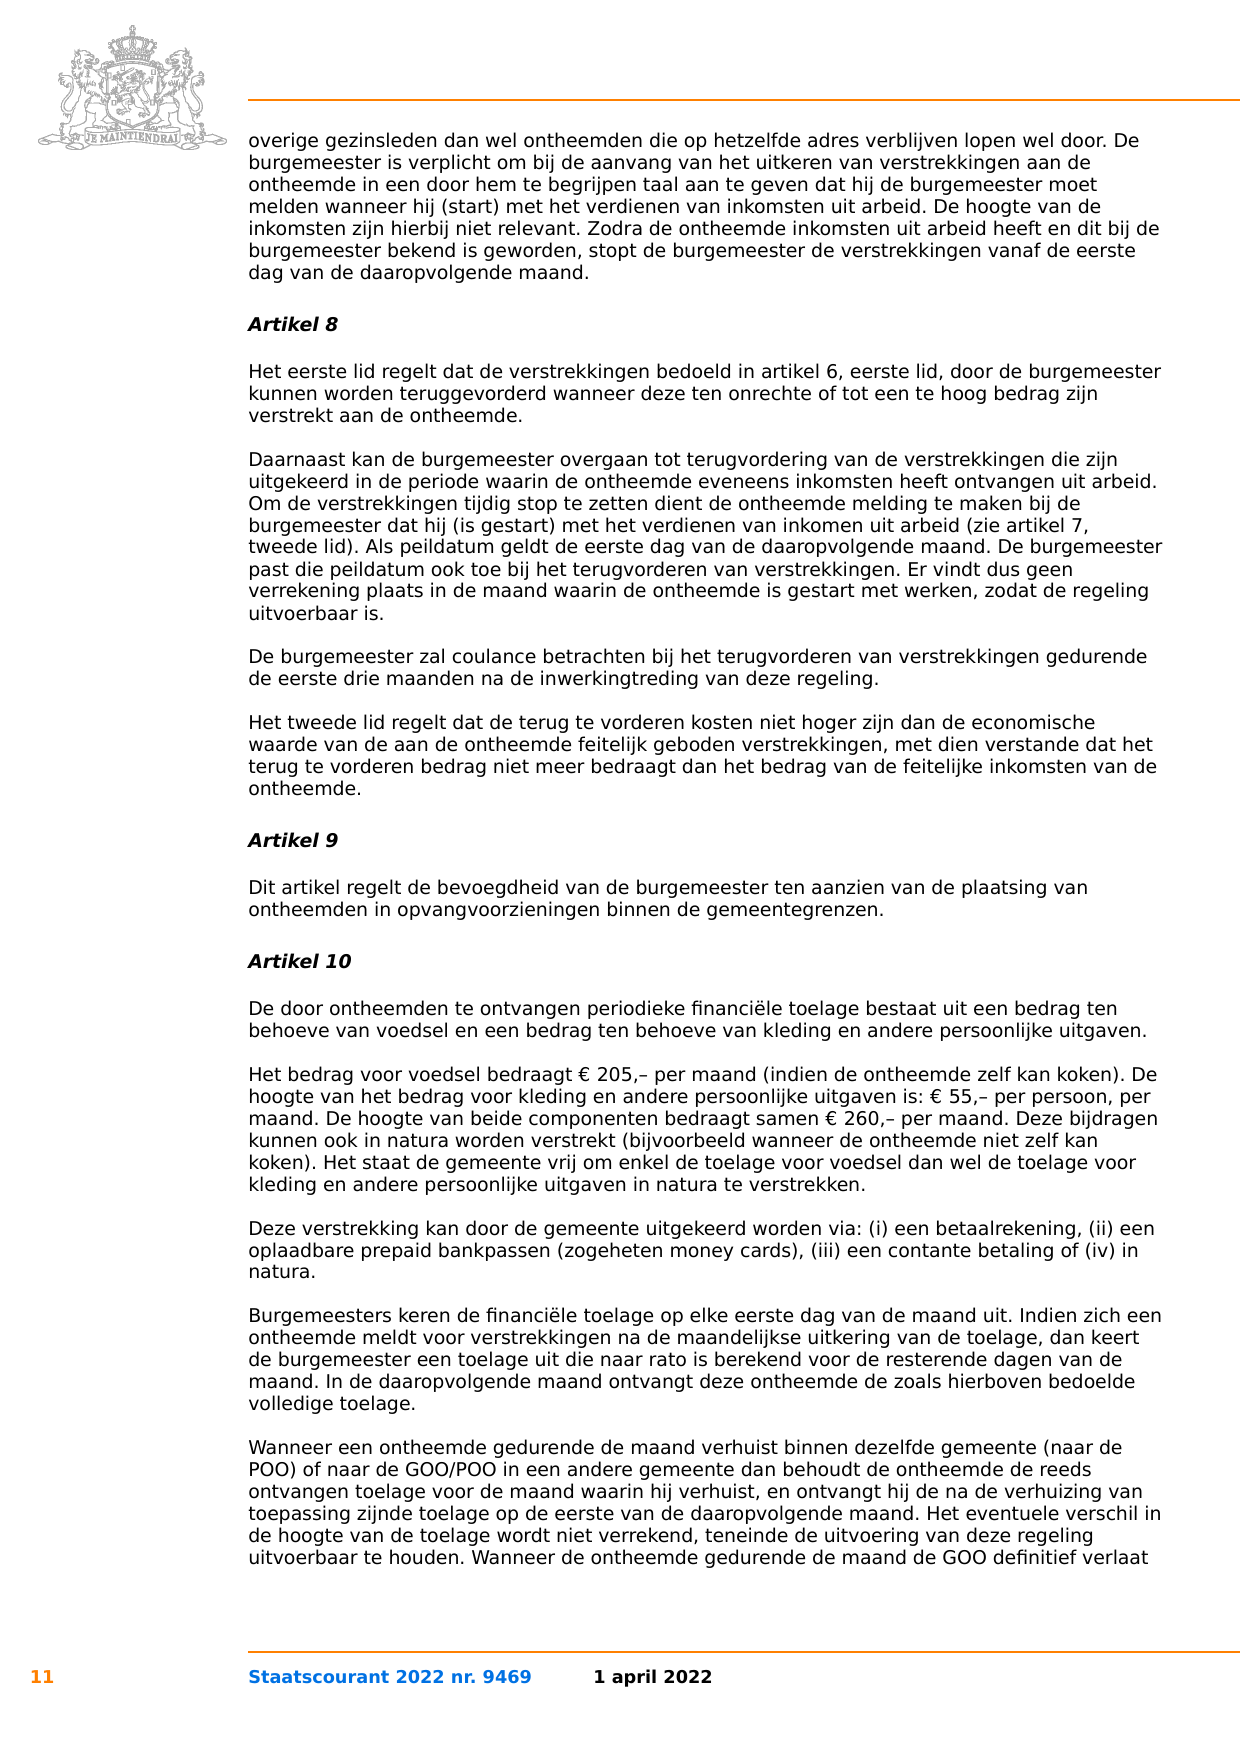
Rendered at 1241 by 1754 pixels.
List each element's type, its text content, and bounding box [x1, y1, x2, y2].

text De burgemeester zal coulance betrachten bij het terugvorderen van verstrekkingen gedurende de eerste drie maanden na de inwerkingtreding van deze regeling. [248, 646, 1163, 690]
subtitle Artikel 10 [248, 951, 1163, 973]
text overige gezinsleden dan wel ontheemden die op hetzelfde adres verblijven lopen wel door. De burgemeester is verplicht om bij de aanvang van het uitkeren van verstrekkingen aan de ontheemde in een door hem te begrijpen taal aan te geven dat hij de burgemeester moet melden wanneer hij (start) met het verdienen van inkomsten uit arbeid. De hoogte van de inkomsten zijn hierbij niet relevant. Zodra de ontheemde inkomsten uit arbeid heeft en dit bij de burgemeester bekend is geworden, stopt de burgemeester de verstrekkingen vanaf de eerste dag van de daaropvolgende maand. [248, 130, 1163, 284]
text Wanneer een ontheemde gedurende de maand verhuist binnen dezelfde gemeente (naar de POO) of naar de GOO/POO in een andere gemeente dan behoudt de ontheemde de reeds ontvangen toelage voor de maand waarin hij verhuist, en ontvangt hij de na de verhuizing van toepassing zijnde toelage op de eerste van de daaropvolgende maand. Het eventuele verschil in de hoogte van de toelage wordt niet verrekend, teneinde de uitvoering van deze regeling uitvoerbaar te houden. Wanneer de ontheemde gedurende de maand de GOO definitief verlaat [248, 1437, 1163, 1569]
text Het tweede lid regelt dat de terug te vorderen kosten niet hoger zijn dan de economische waarde van de aan de ontheemde feitelijk geboden verstrekkingen, met dien verstande dat het terug te vorderen bedrag niet meer bedraagt dan het bedrag van de feitelijke inkomsten van de ontheemde. [248, 712, 1163, 800]
text Het eerste lid regelt dat de verstrekkingen bedoeld in artikel 6, eerste lid, door de burgemeester kunnen worden teruggevorderd wanneer deze ten onrechte of tot een te hoog bedrag zijn verstrekt aan de ontheemde. [248, 361, 1163, 427]
text Het bedrag voor voedsel bedraagt € 205,– per maand (indien de ontheemde zelf kan koken). De hoogte van het bedrag voor kleding en andere persoonlijke uitgaven is: € 55,– per persoon, per maand. De hoogte van beide componenten bedraagt samen € 260,– per maand. Deze bijdragen kunnen ook in natura worden verstrekt (bijvoorbeeld wanneer de ontheemde niet zelf kan koken). Het staat de gemeente vrij om enkel de toelage voor voedsel dan wel de toelage voor kleding en andere persoonlijke uitgaven in natura te verstrekken. [248, 1064, 1163, 1196]
subtitle Artikel 8 [248, 314, 1163, 336]
text Deze verstrekking kan door de gemeente uitgekeerd worden via: (i) een betaalrekening, (ii) een oplaadbare prepaid bankpassen (zogeheten money cards), (iii) een contante betaling of (iv) in natura. [248, 1217, 1163, 1283]
subtitle Artikel 9 [248, 830, 1163, 852]
text Dit artikel regelt de bevoegdheid van de burgemeester ten aanzien van de plaatsing van ontheemden in opvangvoorzieningen binnen de gemeentegrenzen. [248, 877, 1163, 921]
picture [38, 25, 227, 150]
text Daarnaast kan de burgemeester overgaan tot terugvordering van de verstrekkingen die zijn uitgekeerd in de periode waarin de ontheemde eveneens inkomsten heeft ontvangen uit arbeid. Om de verstrekkingen tijdig stop te zetten dient de ontheemde melding te maken bij de burgemeester dat hij (is gestart) met het verdienen van inkomen uit arbeid (zie artikel 7, tweede lid). Als peildatum geldt de eerste dag van de daaropvolgende maand. De burgemeester past die peildatum ook toe bij het terugvorderen van verstrekkingen. Er vindt dus geen verrekening plaats in de maand waarin de ontheemde is gestart met werken, zodat de regeling uitvoerbaar is. [248, 448, 1163, 624]
text De door ontheemden te ontvangen periodieke financiële toelage bestaat uit een bedrag ten behoeve van voedsel en een bedrag ten behoeve van kleding en andere persoonlijke uitgaven. [248, 998, 1163, 1042]
text Burgemeesters keren de financiële toelage op elke eerste dag van de maand uit. Indien zich een ontheemde meldt voor verstrekkingen na de maandelijkse uitkering van de toelage, dan keert de burgemeester een toelage uit die naar rato is berekend voor de resterende dagen van de maand. In de daaropvolgende maand ontvangt deze ontheemde de zoals hierboven bedoelde volledige toelage. [248, 1305, 1163, 1415]
